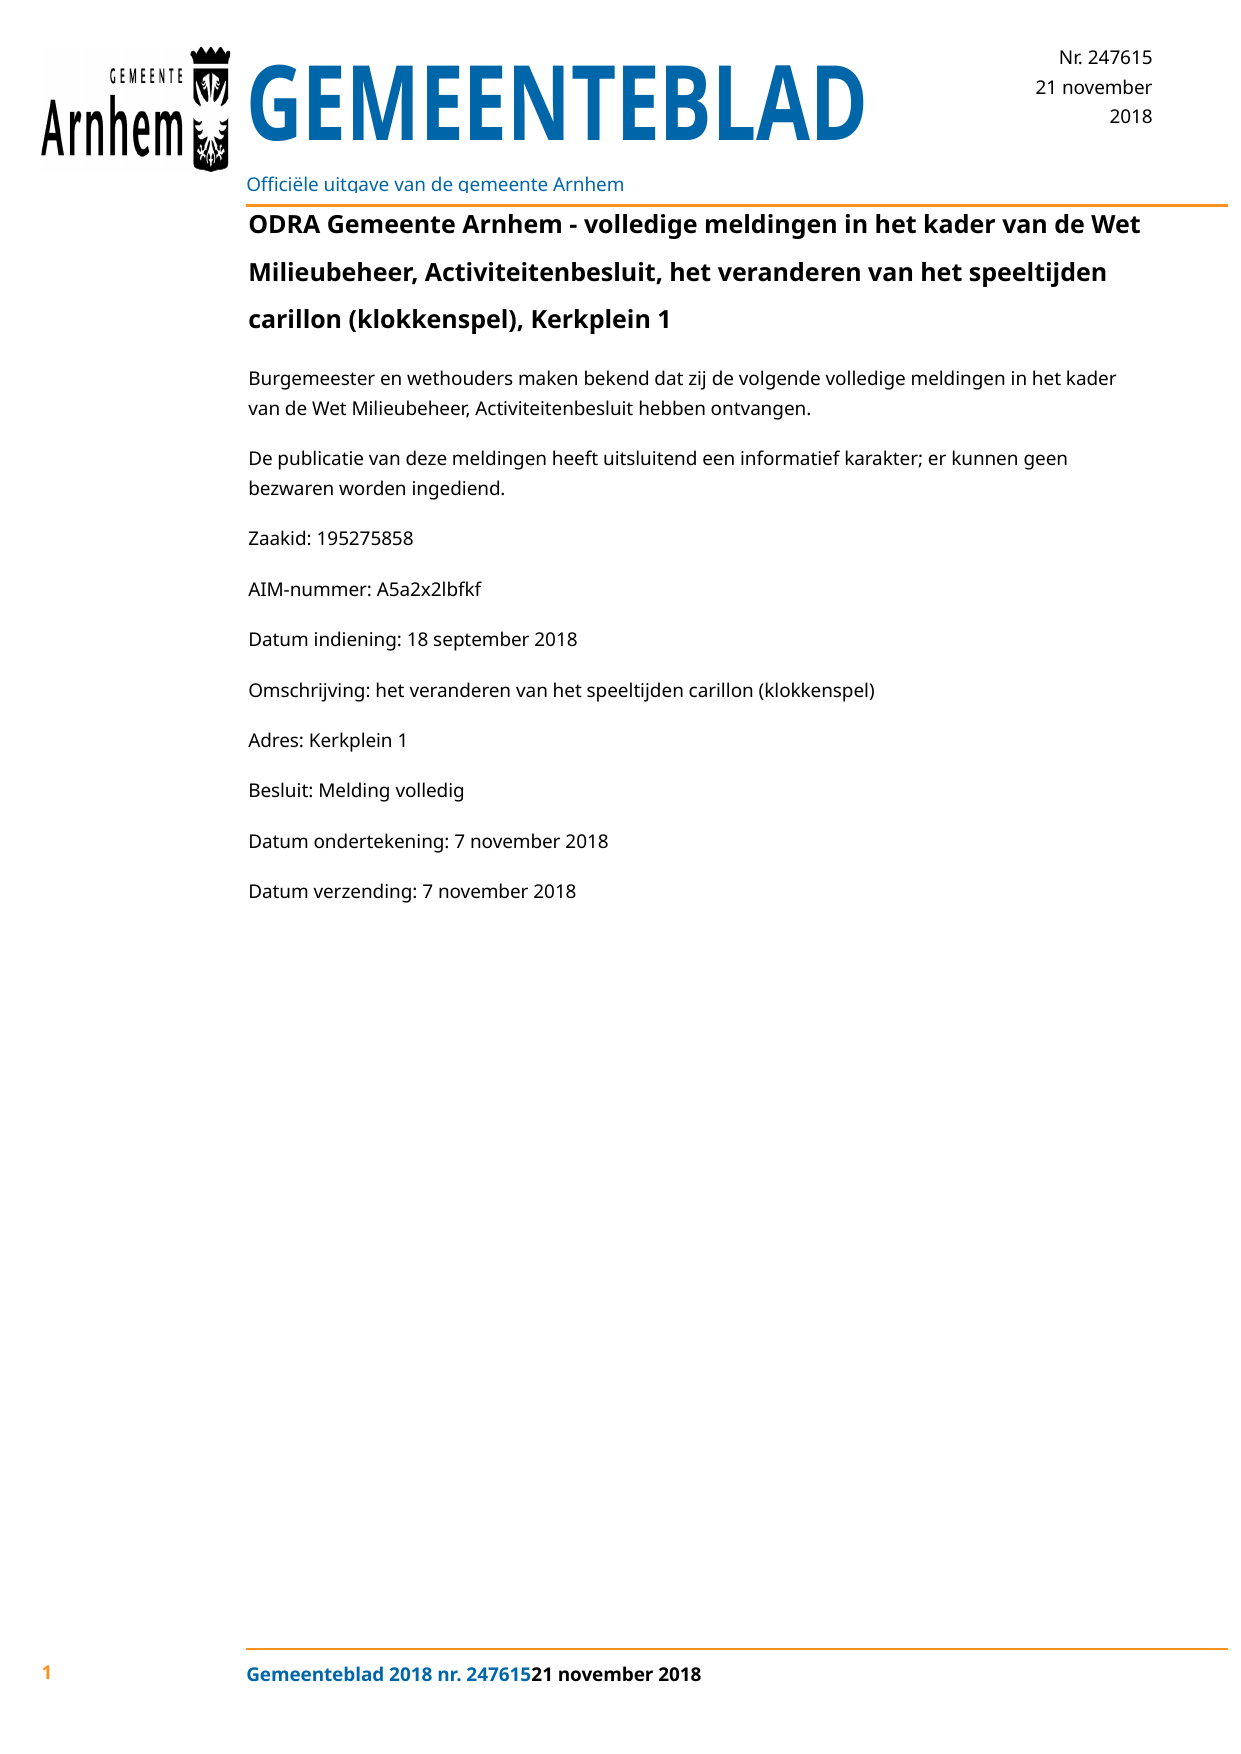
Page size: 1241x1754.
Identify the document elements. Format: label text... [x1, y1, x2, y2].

text Datum indiening: 18 september 2018 [248, 626, 1152, 652]
text Omschrijving: het veranderen van het speeltijden carillon (klokkenspel) [248, 677, 1152, 702]
text Adres: Kerkplein 1 [248, 727, 1152, 753]
text De publicatie van deze meldingen heeft uitsluitend een informatief karakter; er kunnen geen bezwaren worden ingediend. [248, 446, 1152, 501]
text ODRA Gemeente Arnhem - volledige meldingen in het kader van de Wet Milieubeheer, Activiteitenbesluit, het veranderen van het speeltijden carillon (klokkenspel), Kerkplein 1 [248, 207, 1152, 336]
text Zaakid: 195275858 [248, 526, 1152, 551]
text AIM-nummer: A5a2x2lbfkf [248, 576, 1152, 602]
picture [41, 47, 231, 172]
text Burgemeester en wethouders maken bekend dat zij de volgende volledige meldingen in het kader van de Wet Milieubeheer, Activiteitenbesluit hebben ontvangen. [248, 366, 1152, 421]
text Besluit: Melding volledig [248, 778, 1152, 803]
text Datum verzending: 7 november 2018 [248, 878, 1152, 904]
text Datum ondertekening: 7 november 2018 [248, 828, 1152, 854]
